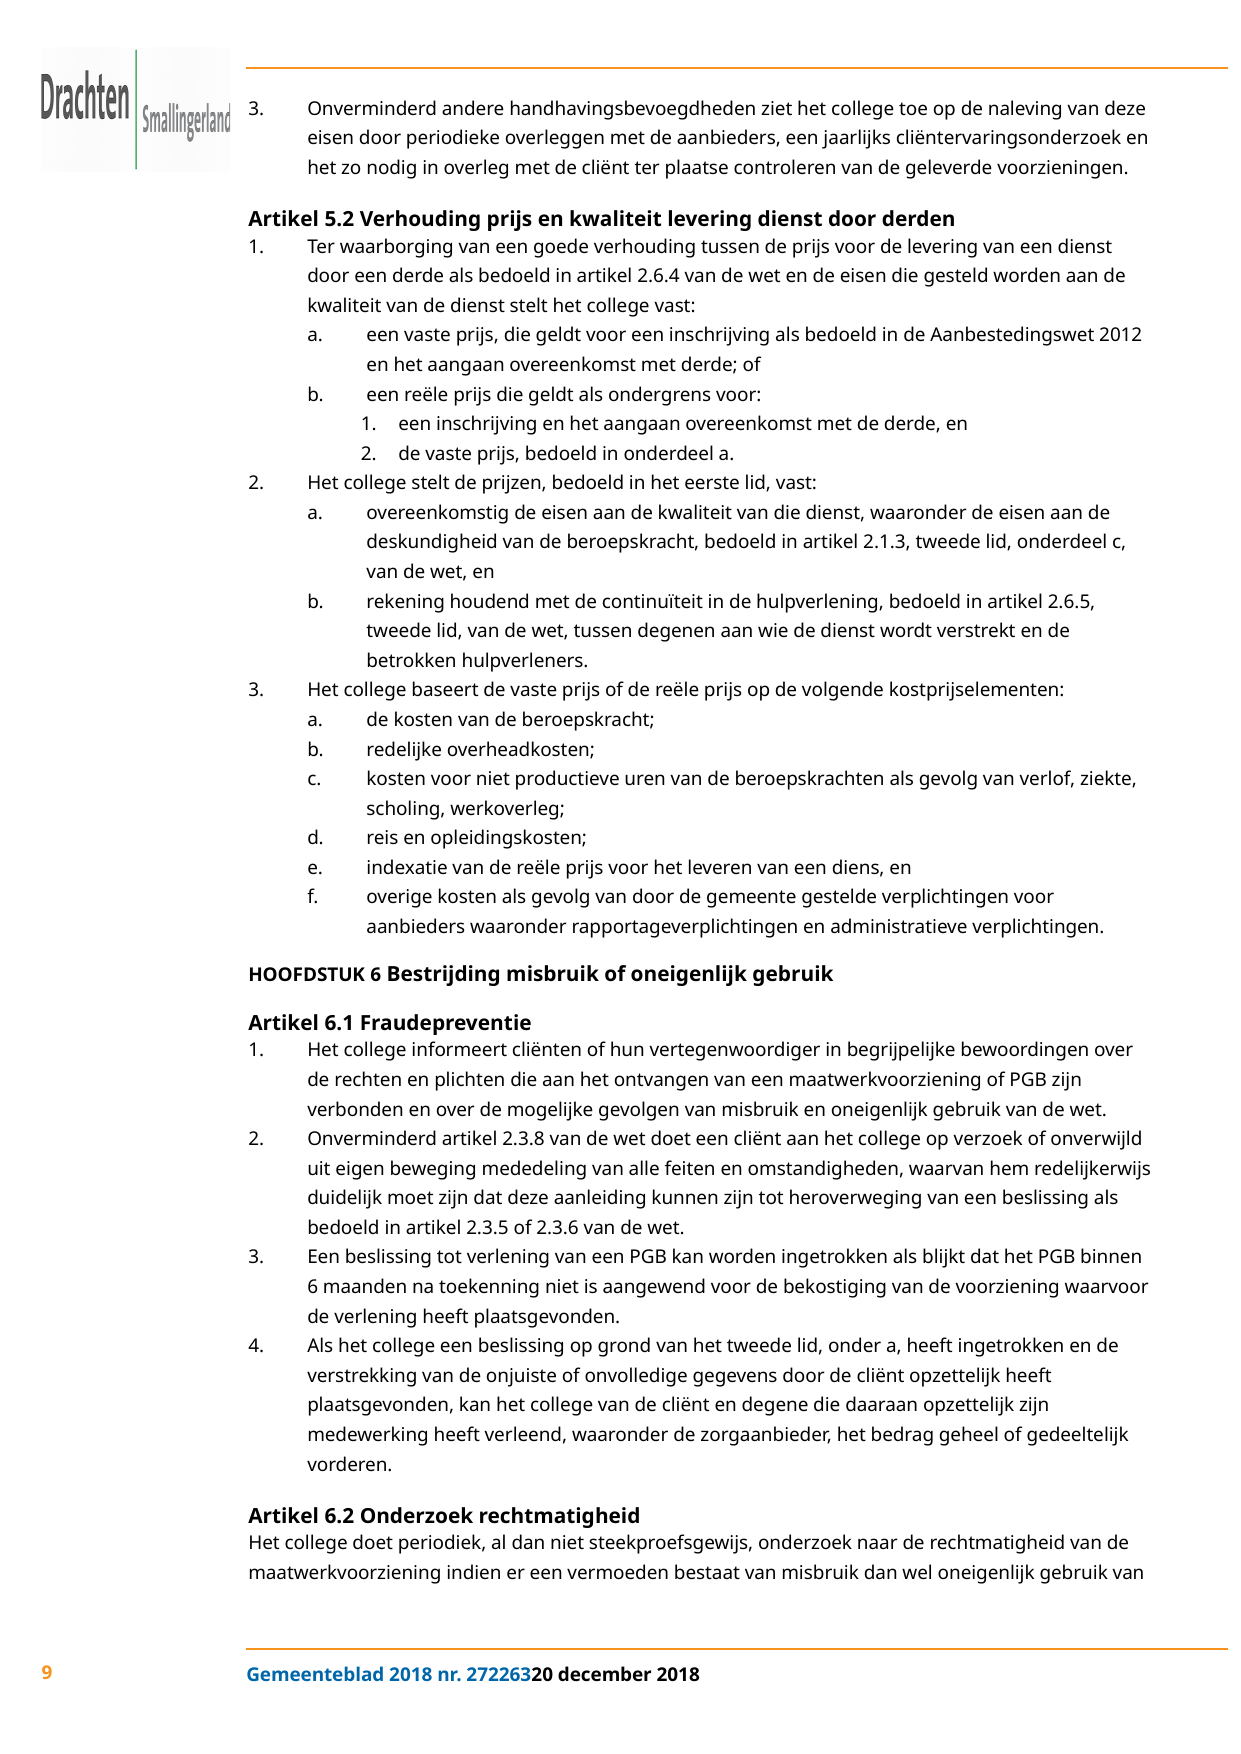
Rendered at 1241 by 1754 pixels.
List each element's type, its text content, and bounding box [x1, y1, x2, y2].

text HOOFDSTUK 6 Bestrijding misbruik of oneigenlijk gebruik [248, 959, 1152, 987]
list een reële prijs die geldt als ondergrens voor: [307, 381, 1152, 406]
list Ter waarborging van een goede verhouding tussen de prijs voor de levering van een dienst door een derde als bedoeld in artikel 2.6.4 van de wet en de eisen die gesteld worden aan de kwaliteit van de dienst stelt het college vast: [248, 233, 1152, 318]
text Het college doet periodiek, al dan niet steekproefsgewijs, onderzoek naar de rechtmatigheid van de maatwerkvoorziening indien er een vermoeden bestaat van misbruik dan wel oneigenlijk gebruik van [248, 1529, 1152, 1585]
list Het college baseert de vaste prijs of de reële prijs op de volgende kostprijselementen: [248, 677, 1152, 702]
list een inschrijving en het aangaan overeenkomst met de derde, en [361, 410, 1152, 436]
list indexatie van de reële prijs voor het leveren van een diens, en [307, 854, 1152, 880]
list de kosten van de beroepskracht; [307, 706, 1152, 732]
list redelijke overheadkosten; [307, 736, 1152, 761]
list rekening houdend met de continuïteit in de hulpverlening, bedoeld in artikel 2.6.5, tweede lid, van de wet, tussen degenen aan wie de dienst wordt verstrekt en de betrokken hulpverleners. [307, 588, 1152, 673]
list de vaste prijs, bedoeld in onderdeel a. [361, 440, 1152, 466]
list Onverminderd artikel 2.3.8 van de wet doet een cliënt aan het college op verzoek of onverwijld uit eigen beweging mededeling van alle feiten en omstandigheden, waarvan hem redelijkerwijs duidelijk moet zijn dat deze aanleiding kunnen zijn tot heroverweging van een beslissing als bedoeld in artikel 2.3.5 of 2.3.6 van de wet. [248, 1125, 1152, 1240]
list Het college informeert cliënten of hun vertegenwoordiger in begrijpelijke bewoordingen over de rechten en plichten die aan het ontvangen van een maatwerkvoorziening of PGB zijn verbonden en over de mogelijke gevolgen van misbruik en oneigenlijk gebruik van de wet. [248, 1037, 1152, 1121]
list Als het college een beslissing op grond van het tweede lid, onder a, heeft ingetrokken en de verstrekking van de onjuiste of onvolledige gegevens door de cliënt opzettelijk heeft plaatsgevonden, kan het college van de cliënt en degene die daaraan opzettelijk zijn medewerking heeft verleend, waaronder de zorgaanbieder, het bedrag geheel of gedeeltelijk vorderen. [248, 1332, 1152, 1476]
list overige kosten als gevolg van door de gemeente gestelde verplichtingen voor aanbieders waaronder rapportageverplichtingen en administratieve verplichtingen. [307, 884, 1152, 939]
list overeenkomstig de eisen aan de kwaliteit van die dienst, waaronder de eisen aan de deskundigheid van de beroepskracht, bedoeld in artikel 2.1.3, tweede lid, onderdeel c, van de wet, en [307, 499, 1152, 584]
list een vaste prijs, die geldt voor een inschrijving als bedoeld in de Aanbestedingswet 2012 en het aangaan overeenkomst met derde; of [307, 322, 1152, 377]
list kosten voor niet productieve uren van de beroepskrachten als gevolg van verlof, ziekte, scholing, werkoverleg; [307, 765, 1152, 821]
list Onverminderd andere handhavingsbevoegdheden ziet het college toe op de naleving van deze eisen door periodieke overleggen met de aanbieders, een jaarlijks cliëntervaringsonderzoek en het zo nodig in overleg met de cliënt ter plaatse controleren van de geleverde voorzieningen. [248, 95, 1152, 180]
list Het college stelt de prijzen, bedoeld in het eerste lid, vast: [248, 469, 1152, 495]
text Artikel 6.2 Onderzoek rechtmatigheid [248, 1501, 1152, 1529]
list reis en opleidingskosten; [307, 824, 1152, 850]
text Artikel 6.1 Fraudepreventie [248, 1008, 1152, 1037]
picture [41, 47, 231, 172]
list Een beslissing tot verlening van een PGB kan worden ingetrokken als blijkt dat het PGB binnen 6 maanden na toekenning niet is aangewend voor de bekostiging van de voorziening waarvoor de verlening heeft plaatsgevonden. [248, 1244, 1152, 1328]
text Artikel 5.2 Verhouding prijs en kwaliteit levering dienst door derden [248, 204, 1152, 233]
